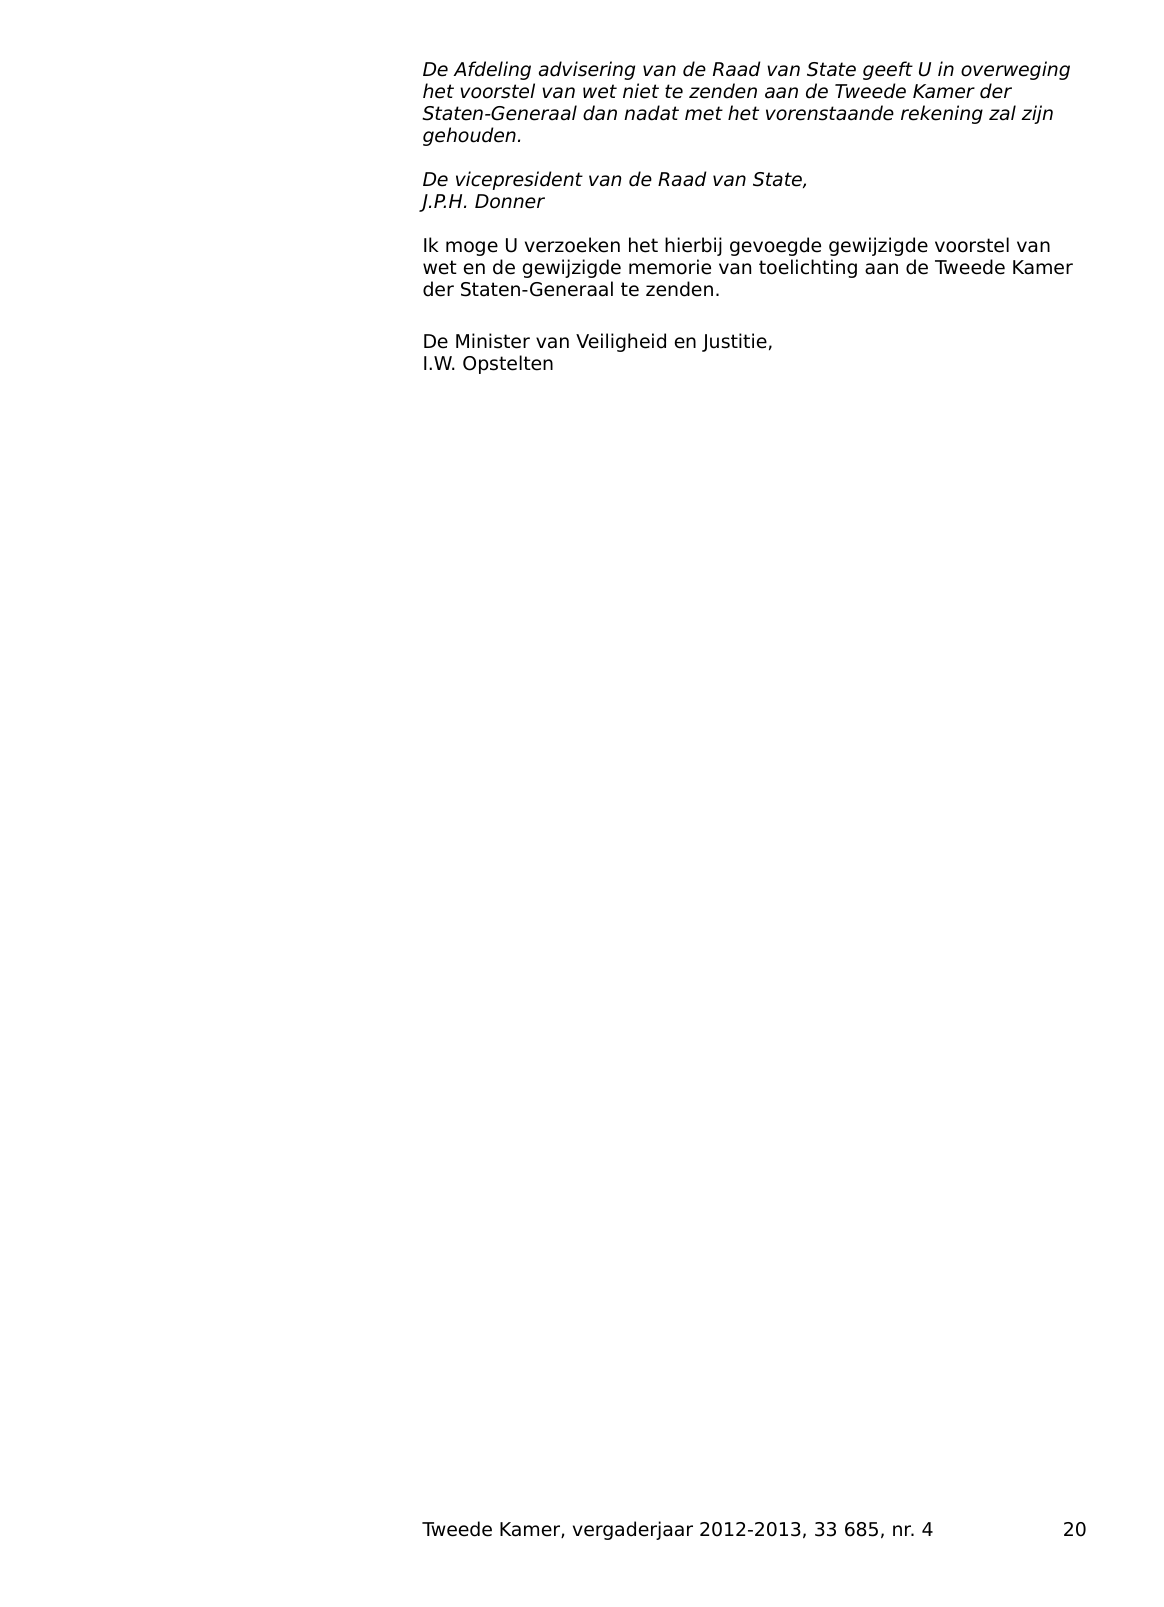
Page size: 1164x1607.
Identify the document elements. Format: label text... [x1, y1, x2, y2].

text J.P.H. Donner [422, 191, 1087, 213]
text De Minister van Veiligheid en Justitie, I.W. Opstelten [422, 331, 1087, 375]
text De vicepresident van de Raad van State, [422, 169, 1087, 191]
text Ik moge U verzoeken het hierbij gevoegde gewijzigde voorstel van wet en de gewijzigde memorie van toelichting aan de Tweede Kamer der Staten-Generaal te zenden. [422, 235, 1087, 301]
text De Afdeling advisering van de Raad van State geeft U in overweging het voorstel van wet niet te zenden aan de Tweede Kamer der Staten-Generaal dan nadat met het vorenstaande rekening zal zijn gehouden. [422, 59, 1087, 147]
